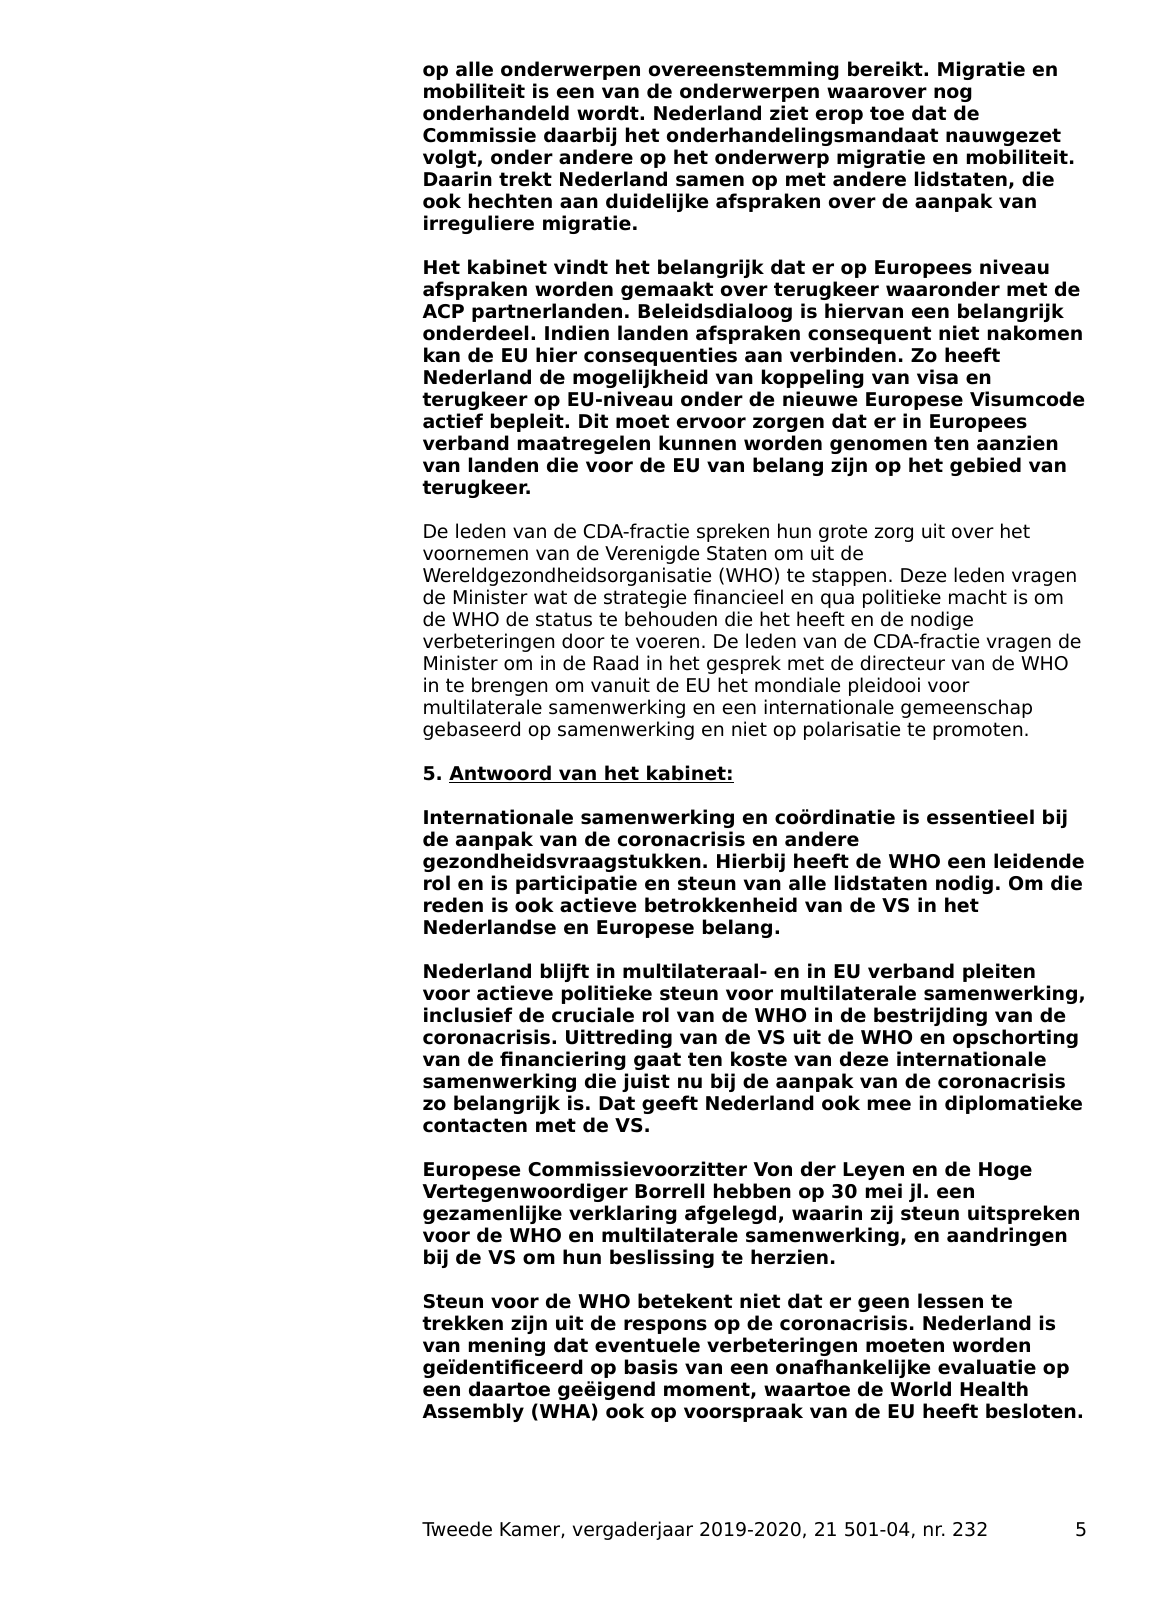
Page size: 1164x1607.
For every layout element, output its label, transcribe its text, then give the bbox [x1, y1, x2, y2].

text Steun voor de WHO betekent niet dat er geen lessen te trekken zijn uit de respons op de coronacrisis. Nederland is van mening dat eventuele verbeteringen moeten worden geïdentificeerd op basis van een onafhankelijke evaluatie op een daartoe geëigend moment, waartoe de World Health Assembly (WHA) ook op voorspraak van de EU heeft besloten. [422, 1291, 1087, 1423]
text De leden van de CDA-fractie spreken hun grote zorg uit over het voornemen van de Verenigde Staten om uit de Wereldgezondheidsorganisatie (WHO) te stappen. Deze leden vragen de Minister wat de strategie financieel en qua politieke macht is om de WHO de status te behouden die het heeft en de nodige verbeteringen door te voeren. De leden van de CDA-fractie vragen de Minister om in de Raad in het gesprek met de directeur van de WHO in te brengen om vanuit de EU het mondiale pleidooi voor multilaterale samenwerking en een internationale gemeenschap gebaseerd op samenwerking en niet op polarisatie te promoten. [422, 521, 1087, 741]
text Internationale samenwerking en coördinatie is essentieel bij de aanpak van de coronacrisis en andere gezondheidsvraagstukken. Hierbij heeft de WHO een leidende rol en is participatie en steun van alle lidstaten nodig. Om die reden is ook actieve betrokkenheid van de VS in het Nederlandse en Europese belang. [422, 807, 1087, 939]
text Het kabinet vindt het belangrijk dat er op Europees niveau afspraken worden gemaakt over terugkeer waaronder met de ACP partnerlanden. Beleidsdialoog is hiervan een belangrijk onderdeel. Indien landen afspraken consequent niet nakomen kan de EU hier consequenties aan verbinden. Zo heeft Nederland de mogelijkheid van koppeling van visa en terugkeer op EU-niveau onder de nieuwe Europese Visumcode actief bepleit. Dit moet ervoor zorgen dat er in Europees verband maatregelen kunnen worden genomen ten aanzien van landen die voor de EU van belang zijn op het gebied van terugkeer. [422, 257, 1087, 499]
text Nederland blijft in multilateraal- en in EU verband pleiten voor actieve politieke steun voor multilaterale samenwerking, inclusief de cruciale rol van de WHO in de bestrijding van de coronacrisis. Uittreding van de VS uit de WHO en opschorting van de financiering gaat ten koste van deze internationale samenwerking die juist nu bij de aanpak van de coronacrisis zo belangrijk is. Dat geeft Nederland ook mee in diplomatieke contacten met de VS. [422, 961, 1087, 1137]
subtitle 5. Antwoord van het kabinet: [422, 763, 1087, 785]
text op alle onderwerpen overeenstemming bereikt. Migratie en mobiliteit is een van de onderwerpen waarover nog onderhandeld wordt. Nederland ziet erop toe dat de Commissie daarbij het onderhandelingsmandaat nauwgezet volgt, onder andere op het onderwerp migratie en mobiliteit. Daarin trekt Nederland samen op met andere lidstaten, die ook hechten aan duidelijke afspraken over de aanpak van irreguliere migratie. [422, 59, 1087, 235]
text Europese Commissievoorzitter Von der Leyen en de Hoge Vertegenwoordiger Borrell hebben op 30 mei jl. een gezamenlijke verklaring afgelegd, waarin zij steun uitspreken voor de WHO en multilaterale samenwerking, en aandringen bij de VS om hun beslissing te herzien. [422, 1159, 1087, 1269]
